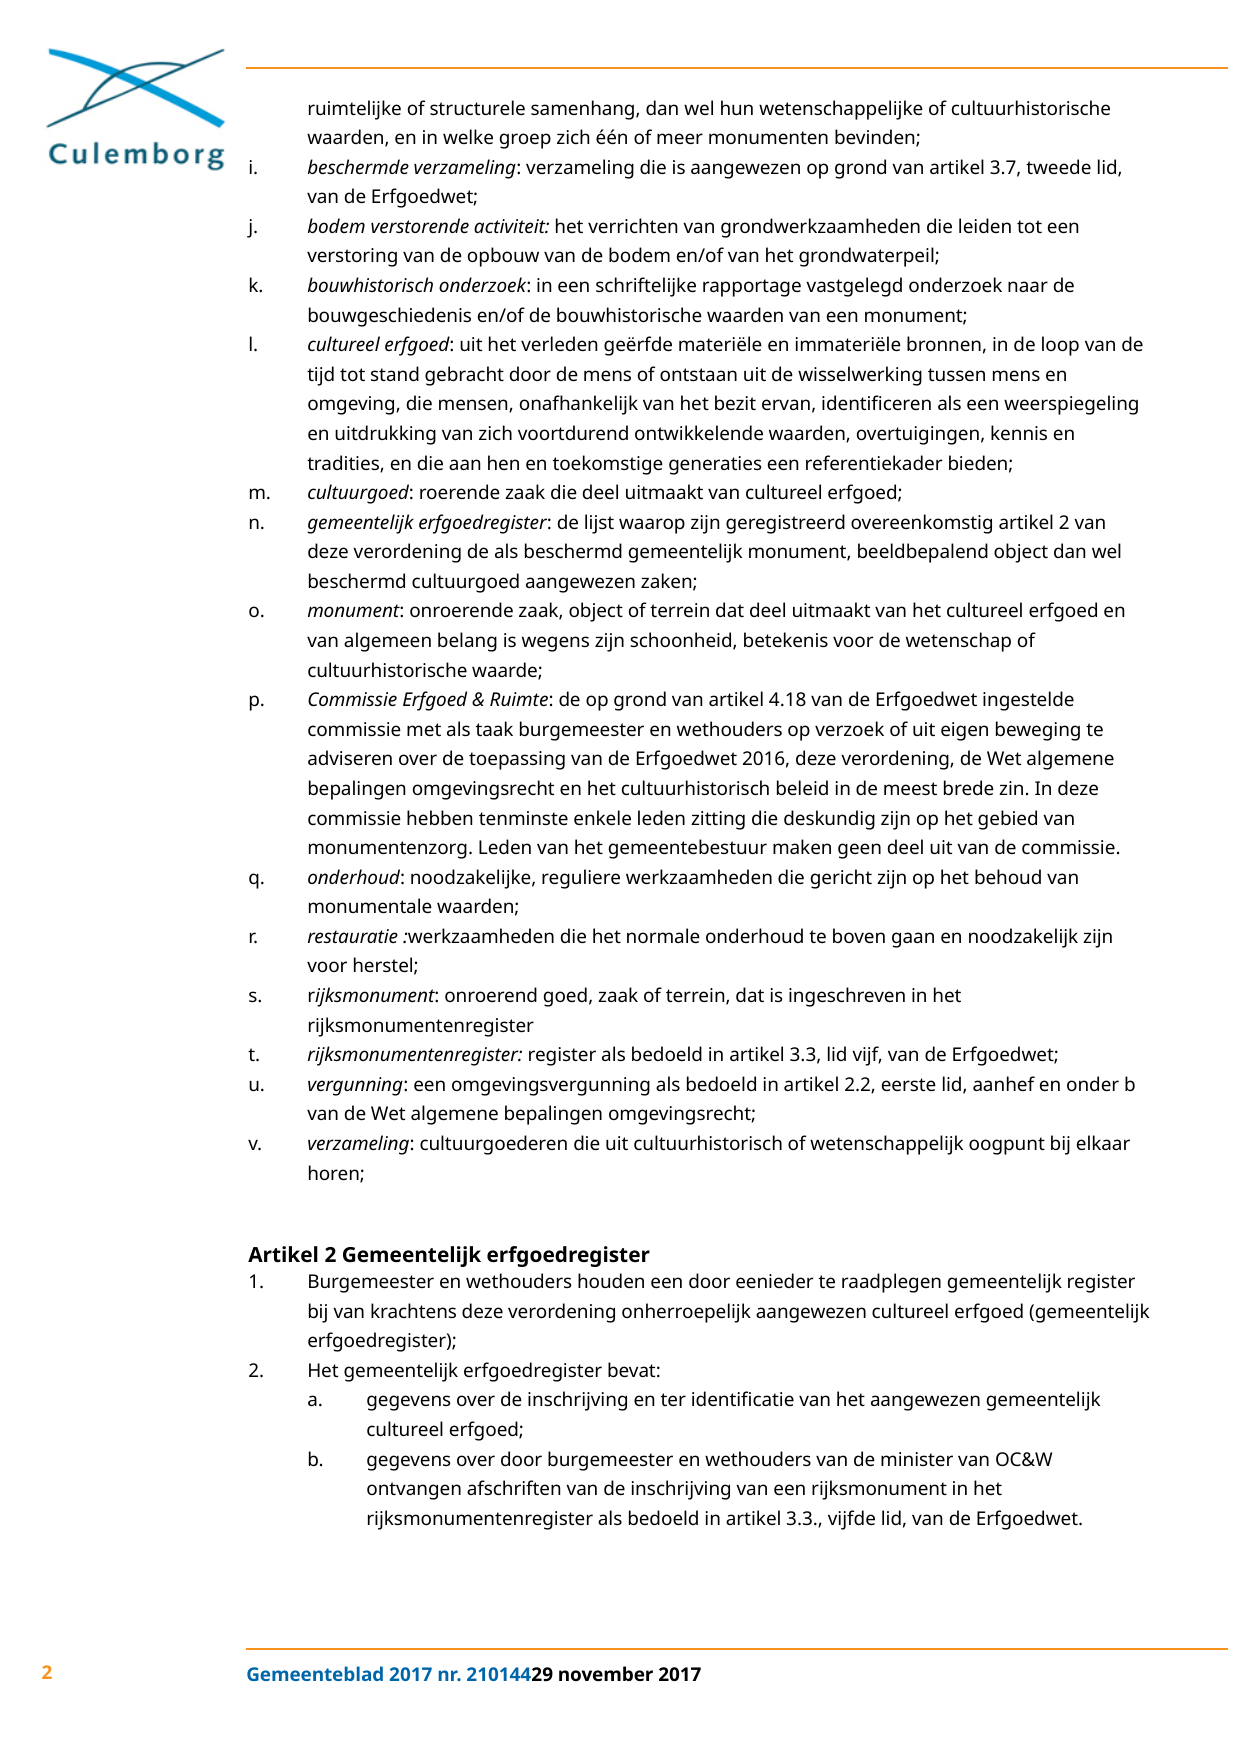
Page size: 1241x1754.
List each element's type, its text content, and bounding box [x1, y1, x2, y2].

list Commissie Erfgoed & Ruimte: de op grond van artikel 4.18 van de Erfgoedwet ingestelde commissie met als taak burgemeester en wethouders op verzoek of uit eigen beweging te adviseren over de toepassing van de Erfgoedwet 2016, deze verordening, de Wet algemene bepalingen omgevingsrecht en het cultuurhistorisch beleid in de meest brede zin. In deze commissie hebben tenminste enkele leden zitting die deskundig zijn op het gebied van monumentenzorg. Leden van het gemeentebestuur maken geen deel uit van de commissie. [248, 686, 1152, 860]
list vergunning: een omgevingsvergunning als bedoeld in artikel 2.2, eerste lid, aanhef en onder b van de Wet algemene bepalingen omgevingsrecht; [248, 1071, 1152, 1126]
list monument: onroerende zaak, object of terrein dat deel uitmaakt van het cultureel erfgoed en van algemeen belang is wegens zijn schoonheid, betekenis voor de wetenschap of cultuurhistorische waarde; [248, 598, 1152, 683]
list verzameling: cultuurgoederen die uit cultuurhistorisch of wetenschappelijk oogpunt bij elkaar horen; [248, 1130, 1152, 1186]
list ruimtelijke of structurele samenhang, dan wel hun wetenschappelijke of cultuurhistorische waarden, en in welke groep zich één of meer monumenten bevinden; [248, 95, 1152, 150]
list cultureel erfgoed: uit het verleden geërfde materiële en immateriële bronnen, in de loop van de tijd tot stand gebracht door de mens of ontstaan uit de wisselwerking tussen mens en omgeving, die mensen, onafhankelijk van het bezit ervan, identificeren als een weerspiegeling en uitdrukking van zich voortdurend ontwikkelende waarden, overtuigingen, kennis en tradities, en die aan hen en toekomstige generaties een referentiekader bieden; [248, 331, 1152, 476]
list rijksmonumentenregister: register als bedoeld in artikel 3.3, lid vijf, van de Erfgoedwet; [248, 1041, 1152, 1067]
list bodem verstorende activiteit: het verrichten van grondwerkzaamheden die leiden tot een verstoring van de opbouw van de bodem en/of van het grondwaterpeil; [248, 213, 1152, 268]
list onderhoud: noodzakelijke, reguliere werkzaamheden die gericht zijn op het behoud van monumentale waarden; [248, 864, 1152, 919]
list restauratie :werkzaamheden die het normale onderhoud te boven gaan en noodzakelijk zijn voor herstel; [248, 923, 1152, 978]
list bouwhistorisch onderzoek: in een schriftelijke rapportage vastgelegd onderzoek naar de bouwgeschiedenis en/of de bouwhistorische waarden van een monument; [248, 272, 1152, 328]
list Burgemeester en wethouders houden een door eenieder te raadplegen gemeentelijk register bij van krachtens deze verordening onherroepelijk aangewezen cultureel erfgoed (gemeentelijk erfgoedregister); [248, 1268, 1152, 1353]
list Het gemeentelijk erfgoedregister bevat: [248, 1357, 1152, 1383]
list gemeentelijk erfgoedregister: de lijst waarop zijn geregistreerd overeenkomstig artikel 2 van deze verordening de als beschermd gemeentelijk monument, beeldbepalend object dan wel beschermd cultuurgoed aangewezen zaken; [248, 509, 1152, 594]
picture [41, 47, 231, 172]
list gegevens over de inschrijving en ter identificatie van het aangewezen gemeentelijk cultureel erfgoed; [307, 1387, 1152, 1442]
list cultuurgoed: roerende zaak die deel uitmaakt van cultureel erfgoed; [248, 479, 1152, 505]
list beschermde verzameling: verzameling die is aangewezen op grond van artikel 3.7, tweede lid, van de Erfgoedwet; [248, 154, 1152, 209]
list rijksmonument: onroerend goed, zaak of terrein, dat is ingeschreven in het rijksmonumentenregister [248, 982, 1152, 1038]
list gegevens over door burgemeester en wethouders van de minister van OC&W ontvangen afschriften van de inschrijving van een rijksmonument in het rijksmonumentenregister als bedoeld in artikel 3.3., vijfde lid, van de Erfgoedwet. [307, 1446, 1152, 1531]
text Artikel 2 Gemeentelijk erfgoedregister [248, 1240, 1152, 1268]
